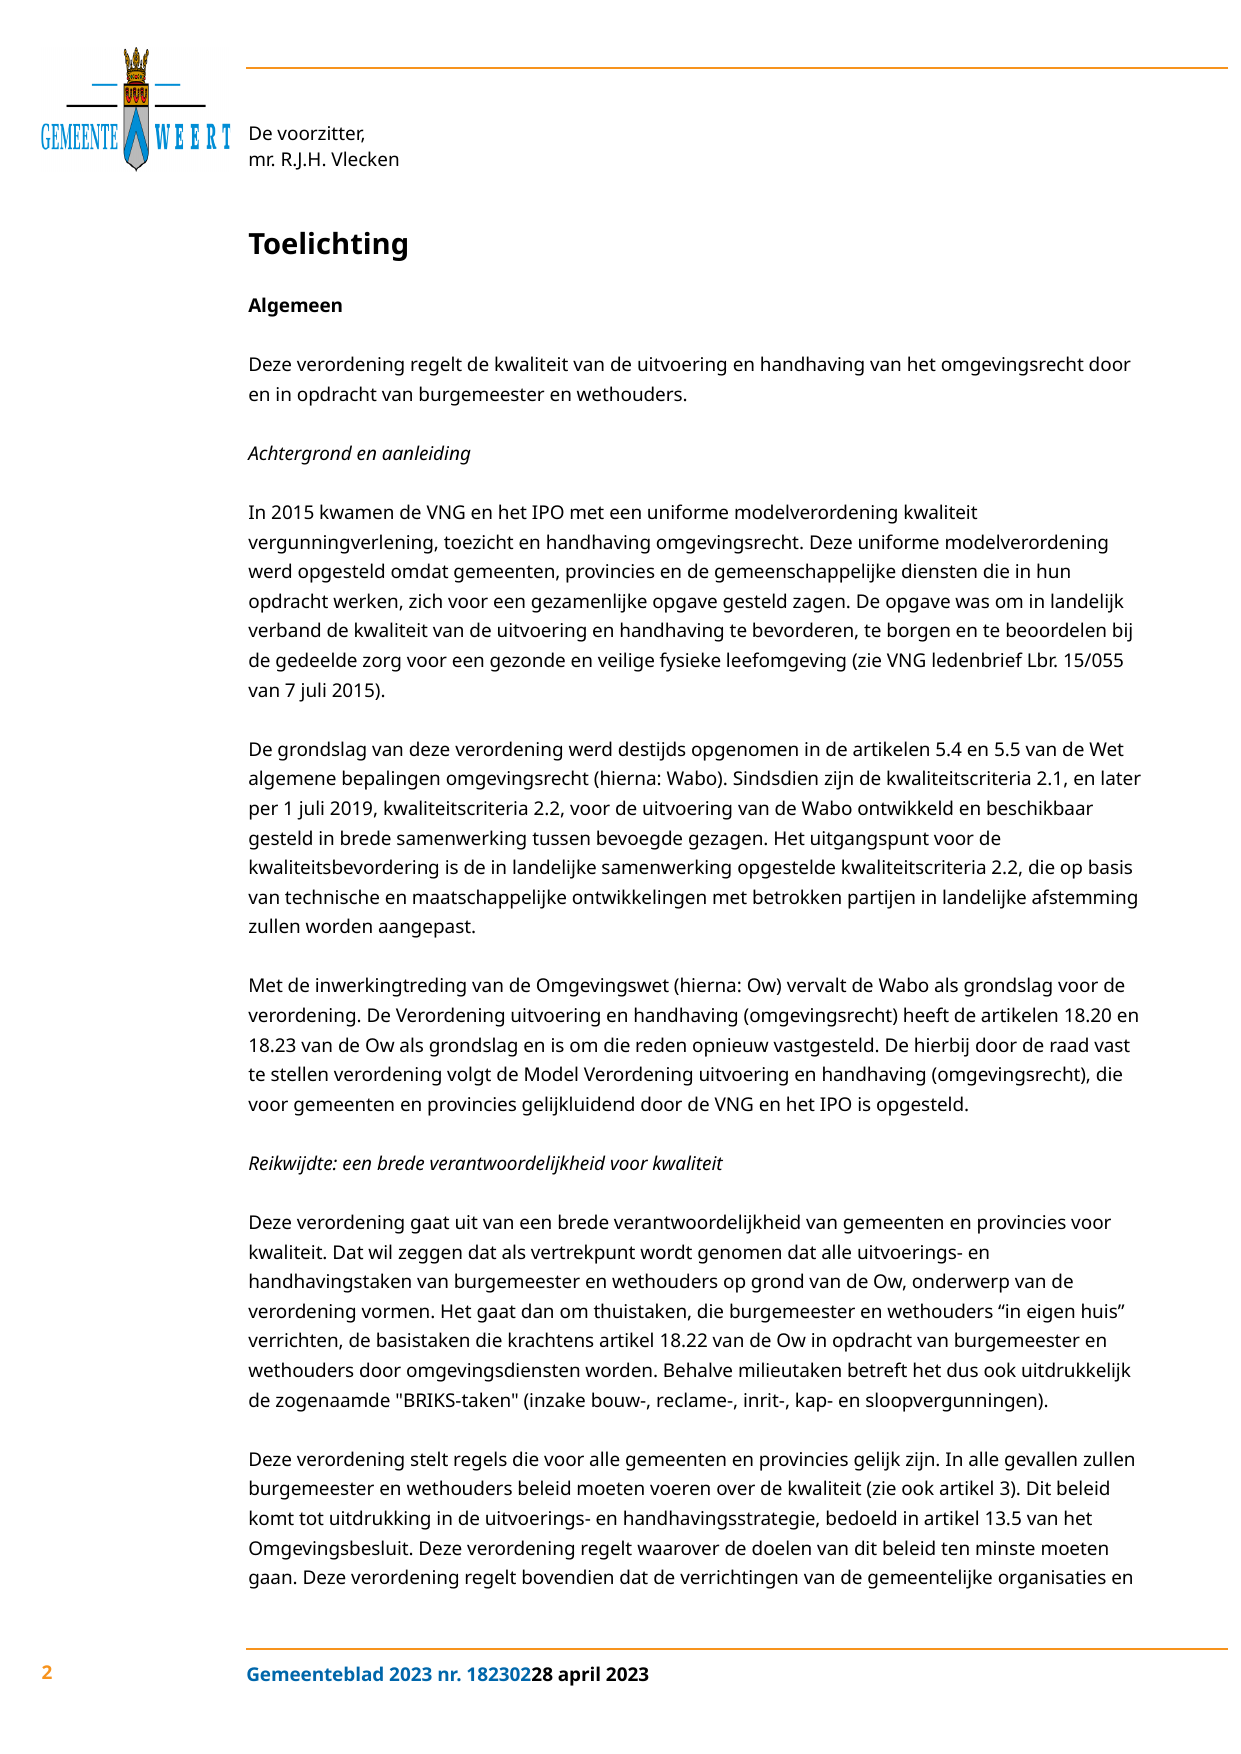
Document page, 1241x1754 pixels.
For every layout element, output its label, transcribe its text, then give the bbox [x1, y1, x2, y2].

text Algemeen [248, 292, 1152, 318]
text De grondslag van deze verordening werd destijds opgenomen in de artikelen 5.4 en 5.5 van de Wet algemene bepalingen omgevingsrecht (hierna: Wabo). Sindsdien zijn de kwaliteitscriteria 2.1, en later per 1 juli 2019, kwaliteitscriteria 2.2, voor de uitvoering van de Wabo ontwikkeld en beschikbaar gesteld in brede samenwerking tussen bevoegde gezagen. Het uitgangspunt voor de kwaliteitsbevordering is de in landelijke samenwerking opgestelde kwaliteitscriteria 2.2, die op basis van technische en maatschappelijke ontwikkelingen met betrokken partijen in landelijke afstemming zullen worden aangepast. [248, 736, 1152, 939]
picture [41, 47, 231, 172]
text Reikwijdte: een brede verantwoordelijkheid voor kwaliteit [248, 1150, 1152, 1176]
text Deze verordening stelt regels die voor alle gemeenten en provincies gelijk zijn. In alle gevallen zullen burgemeester en wethouders beleid moeten voeren over de kwaliteit (zie ook artikel 3). Dit beleid komt tot uitdrukking in de uitvoerings- en handhavingsstrategie, bedoeld in artikel 13.5 van het Omgevingsbesluit. Deze verordening regelt waarover de doelen van dit beleid ten minste moeten gaan. Deze verordening regelt bovendien dat de verrichtingen van de gemeentelijke organisaties en [248, 1446, 1152, 1590]
text In 2015 kwamen de VNG en het IPO met een uniforme modelverordening kwaliteit vergunningverlening, toezicht en handhaving omgevingsrecht. Deze uniforme modelverordening werd opgesteld omdat gemeenten, provincies en de gemeenschappelijke diensten die in hun opdracht werken, zich voor een gezamenlijke opgave gesteld zagen. De opgave was om in landelijk verband de kwaliteit van de uitvoering en handhaving te bevorderen, te borgen en te beoordelen bij de gedeelde zorg voor een gezonde en veilige fysieke leefomgeving (zie VNG ledenbrief Lbr. 15/055 van 7 juli 2015). [248, 499, 1152, 703]
text De voorzitter, [248, 121, 1152, 146]
text mr. R.J.H. Vlecken [248, 146, 1152, 172]
text Deze verordening gaat uit van een brede verantwoordelijkheid van gemeenten en provincies voor kwaliteit. Dat wil zeggen dat als vertrekpunt wordt genomen dat alle uitvoerings- en handhavingstaken van burgemeester en wethouders op grond van de Ow, onderwerp van de verordening vormen. Het gaat dan om thuistaken, die burgemeester en wethouders “in eigen huis” verrichten, de basistaken die krachtens artikel 18.22 van de Ow in opdracht van burgemeester en wethouders door omgevingsdiensten worden. Behalve milieutaken betreft het dus ook uitdrukkelijk de zogenaamde "BRIKS-taken" (inzake bouw-, reclame-, inrit-, kap- en sloopvergunningen). [248, 1209, 1152, 1413]
text Met de inwerkingtreding van de Omgevingswet (hierna: Ow) vervalt de Wabo als grondslag voor de verordening. De Verordening uitvoering en handhaving (omgevingsrecht) heeft de artikelen 18.20 en 18.23 van de Ow als grondslag en is om die reden opnieuw vastgesteld. De hierbij door de raad vast te stellen verordening volgt de Model Verordening uitvoering en handhaving (omgevingsrecht), die voor gemeenten en provincies gelijkluidend door de VNG en het IPO is opgesteld. [248, 973, 1152, 1117]
text Deze verordening regelt de kwaliteit van de uitvoering en handhaving van het omgevingsrecht door en in opdracht van burgemeester en wethouders. [248, 351, 1152, 407]
text Achtergrond en aanleiding [248, 440, 1152, 466]
text Toelichting [248, 223, 1152, 263]
